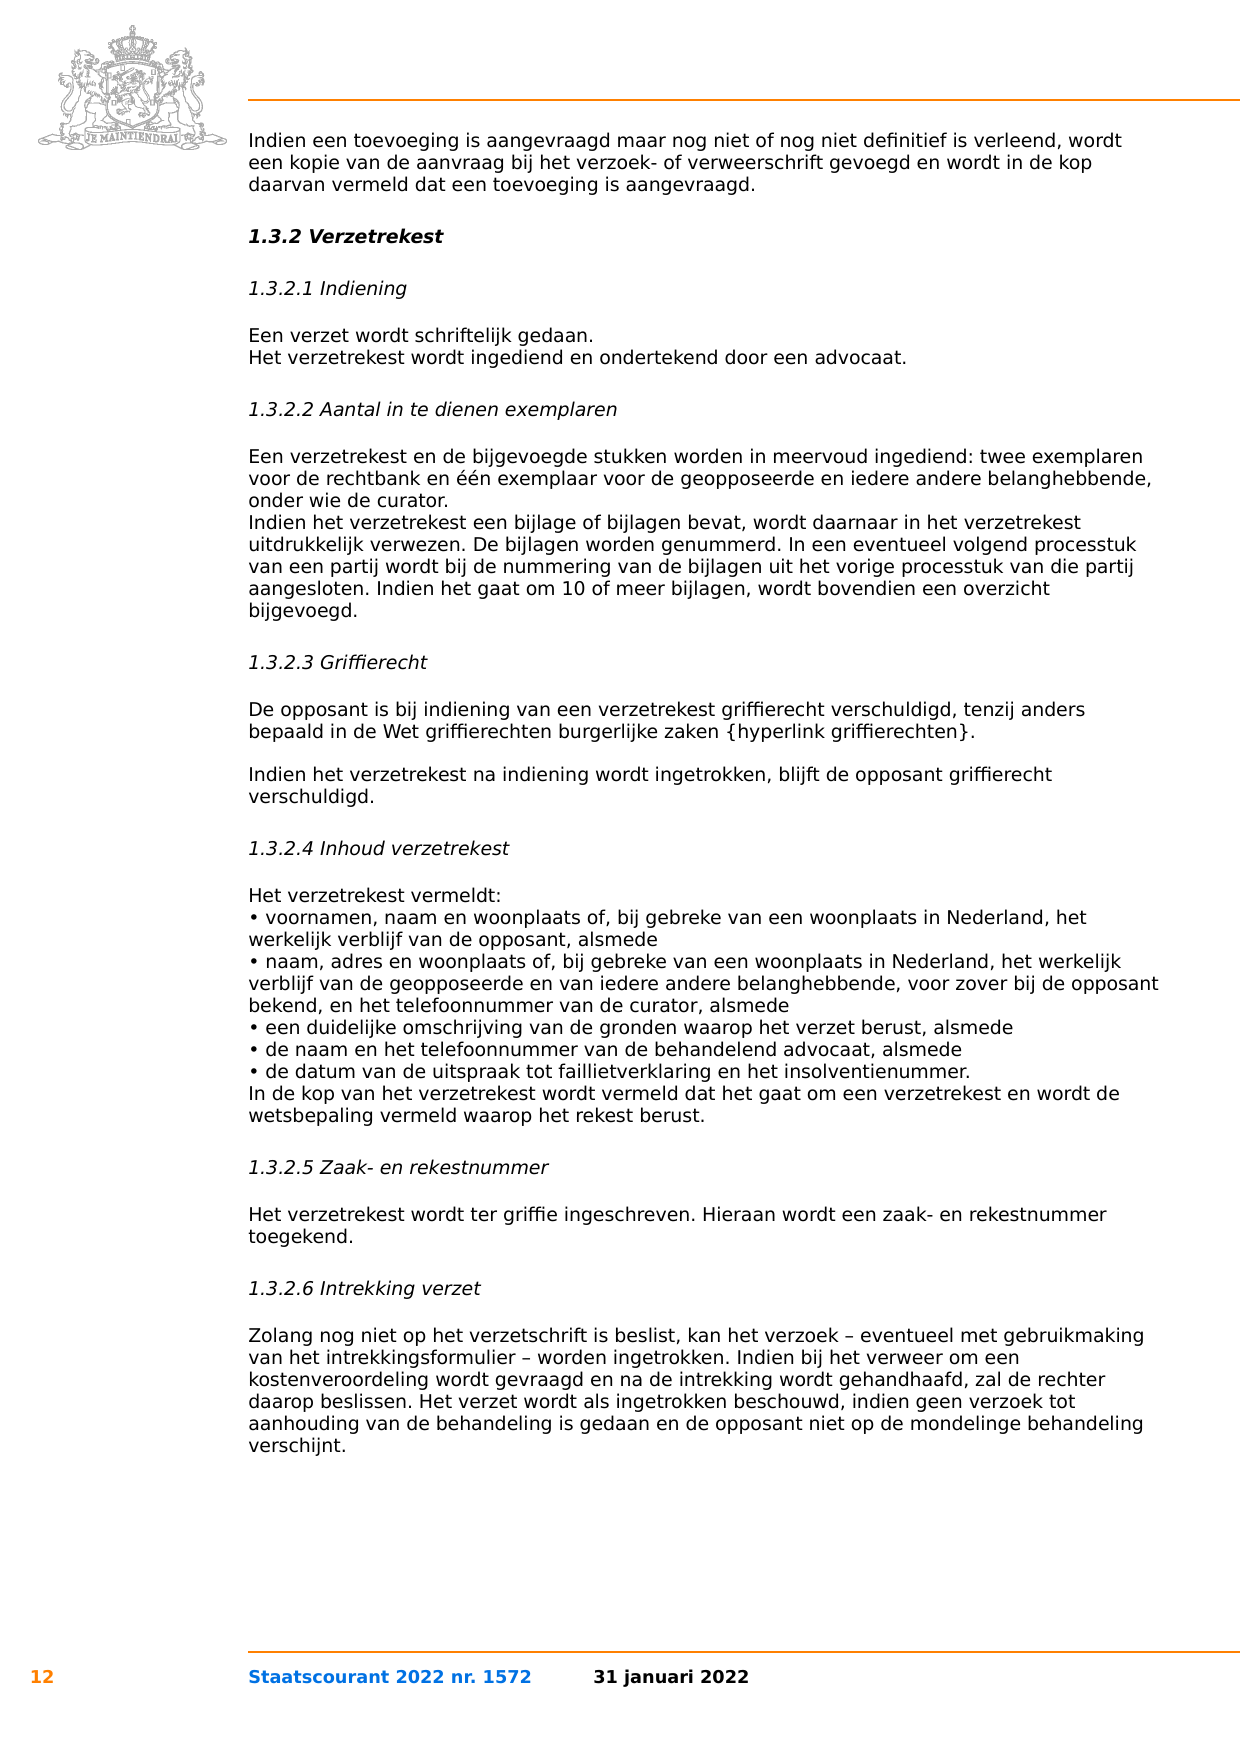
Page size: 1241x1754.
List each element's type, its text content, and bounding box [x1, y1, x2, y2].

text • een duidelijke omschrijving van de gronden waarop het verzet berust, alsmede [248, 1017, 1163, 1039]
text Een verzetrekest en de bijgevoegde stukken worden in meervoud ingediend: twee exemplaren voor de rechtbank en één exemplaar voor de geopposeerde en iedere andere belanghebbende, onder wie de curator. [248, 446, 1163, 512]
text Indien het verzetrekest na indiening wordt ingetrokken, blijft de opposant griffierecht verschuldigd. [248, 764, 1163, 808]
subtitle 1.3.2 Verzetrekest [248, 226, 1163, 248]
subtitle 1.3.2.5 Zaak- en rekestnummer [248, 1157, 1163, 1179]
subtitle 1.3.2.2 Aantal in te dienen exemplaren [248, 399, 1163, 421]
picture [38, 25, 227, 150]
text • voornamen, naam en woonplaats of, bij gebreke van een woonplaats in Nederland, het werkelijk verblijf van de opposant, alsmede [248, 907, 1163, 951]
text De opposant is bij indiening van een verzetrekest griffierecht verschuldigd, tenzij anders bepaald in de Wet griffierechten burgerlijke zaken {hyperlink griffierechten}. [248, 698, 1163, 742]
subtitle 1.3.2.4 Inhoud verzetrekest [248, 838, 1163, 860]
text Het verzetrekest wordt ingediend en ondertekend door een advocaat. [248, 347, 1163, 369]
text In de kop van het verzetrekest wordt vermeld dat het gaat om een verzetrekest en wordt de wetsbepaling vermeld waarop het rekest berust. [248, 1083, 1163, 1127]
text Indien het verzetrekest een bijlage of bijlagen bevat, wordt daarnaar in het verzetrekest uitdrukkelijk verwezen. De bijlagen worden genummerd. In een eventueel volgend processtuk van een partij wordt bij de nummering van de bijlagen uit het vorige processtuk van die partij aangesloten. Indien het gaat om 10 of meer bijlagen, wordt bovendien een overzicht bijgevoegd. [248, 512, 1163, 622]
subtitle 1.3.2.3 Griffierecht [248, 652, 1163, 673]
text Het verzetrekest wordt ter griffie ingeschreven. Hieraan wordt een zaak- en rekestnummer toegekend. [248, 1204, 1163, 1248]
text Zolang nog niet op het verzetschrift is beslist, kan het verzoek – eventueel met gebruikmaking van het intrekkingsformulier – worden ingetrokken. Indien bij het verweer om een kostenveroordeling wordt gevraagd en na de intrekking wordt gehandhaafd, zal de rechter daarop beslissen. Het verzet wordt als ingetrokken beschouwd, indien geen verzoek tot aanhouding van de behandeling is gedaan en de opposant niet op de mondelinge behandeling verschijnt. [248, 1325, 1163, 1457]
text • de datum van de uitspraak tot faillietverklaring en het insolventienummer. [248, 1061, 1163, 1083]
subtitle 1.3.2.6 Intrekking verzet [248, 1278, 1163, 1300]
text Indien een toevoeging is aangevraagd maar nog niet of nog niet definitief is verleend, wordt een kopie van de aanvraag bij het verzoek- of verweerschrift gevoegd en wordt in de kop daarvan vermeld dat een toevoeging is aangevraagd. [248, 130, 1163, 196]
text Een verzet wordt schriftelijk gedaan. [248, 325, 1163, 347]
subtitle 1.3.2.1 Indiening [248, 278, 1163, 300]
text • de naam en het telefoonnummer van de behandelend advocaat, alsmede [248, 1039, 1163, 1061]
text • naam, adres en woonplaats of, bij gebreke van een woonplaats in Nederland, het werkelijk verblijf van de geopposeerde en van iedere andere belanghebbende, voor zover bij de opposant bekend, en het telefoonnummer van de curator, alsmede [248, 951, 1163, 1017]
text Het verzetrekest vermeldt: [248, 885, 1163, 907]
